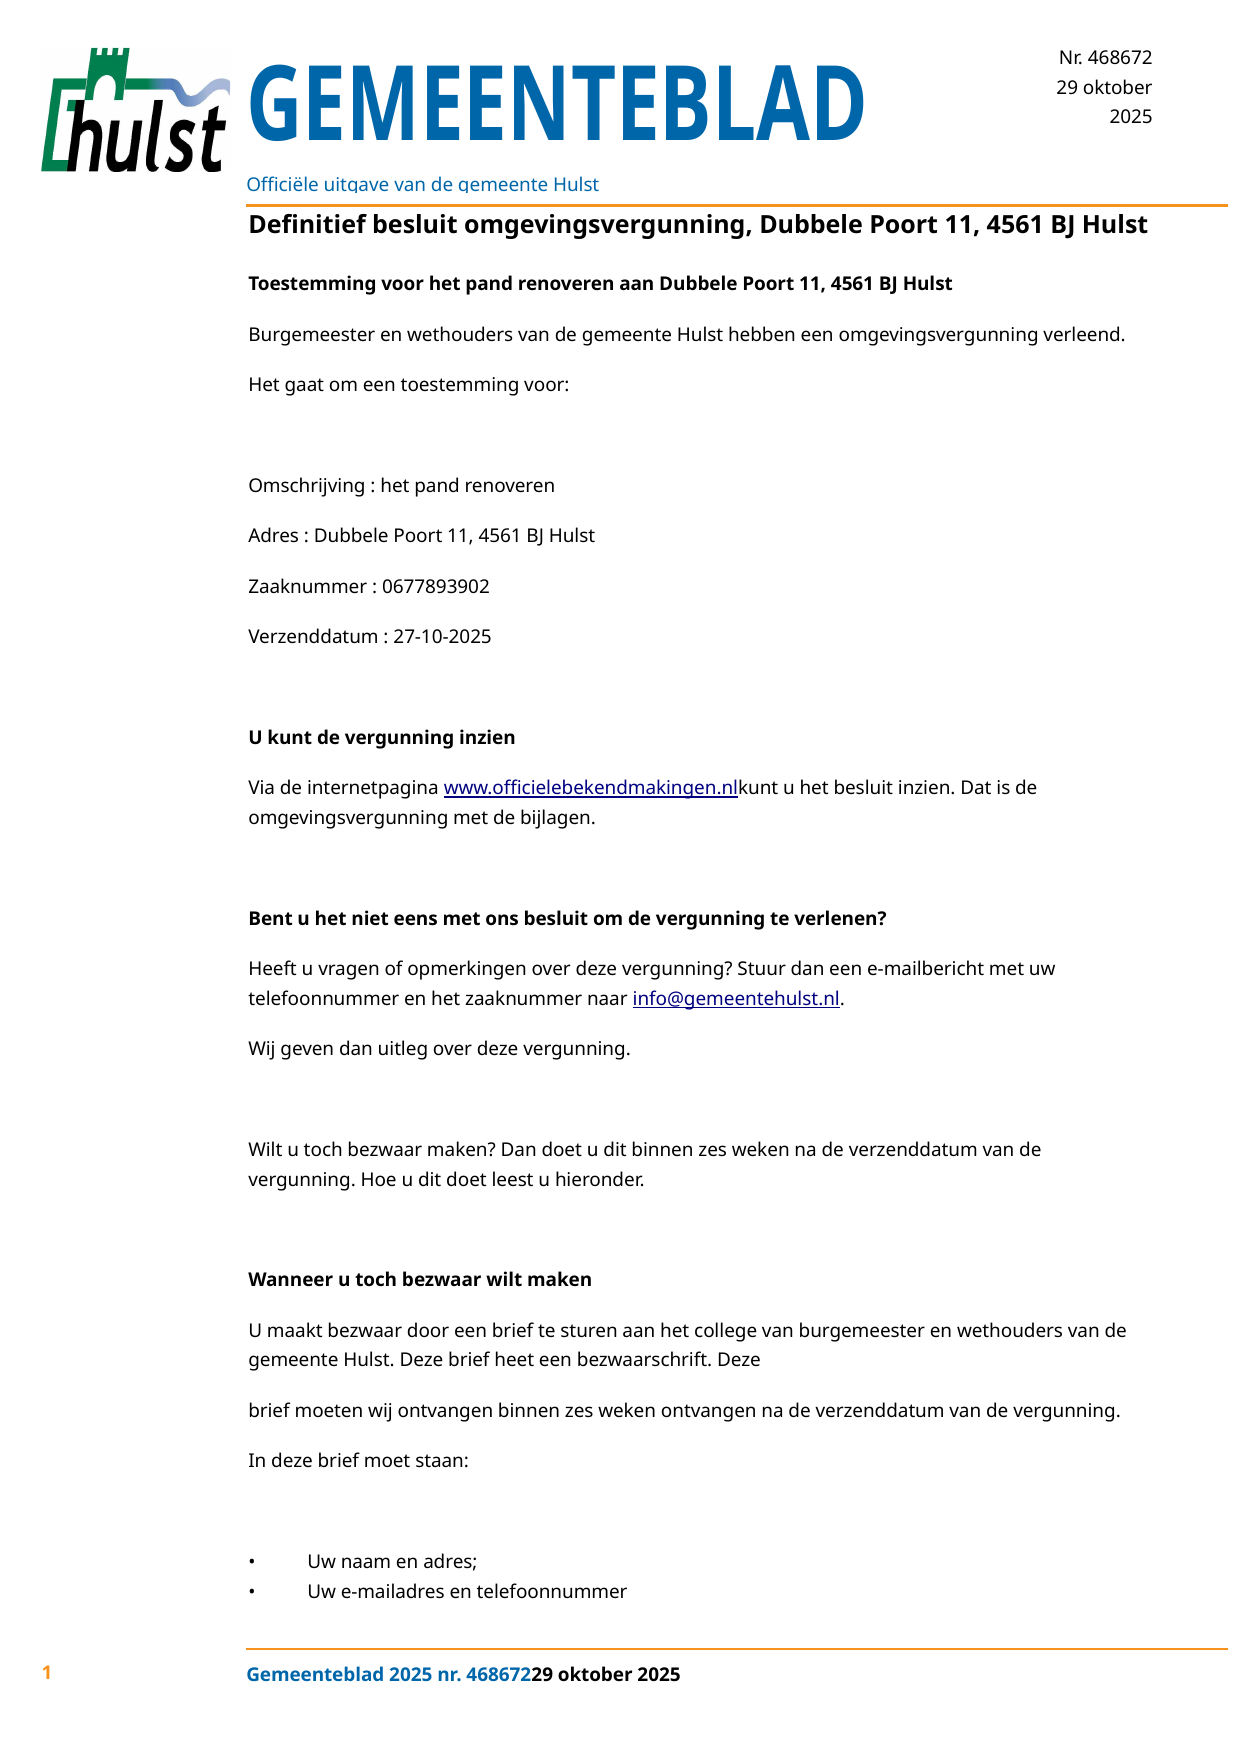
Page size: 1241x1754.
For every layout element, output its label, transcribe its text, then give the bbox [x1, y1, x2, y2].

text Zaaknummer : 0677893902 [248, 573, 1152, 598]
text Verzenddatum : 27-10-2025 [248, 623, 1152, 649]
text Definitief besluit omgevingsvergunning, Dubbele Poort 11, 4561 BJ Hulst [248, 207, 1152, 241]
text Wij geven dan uitleg over deze vergunning. [248, 1035, 1152, 1061]
text Burgemeester en wethouders van de gemeente Hulst hebben een omgevingsvergunning verleend. [248, 321, 1152, 346]
text Via de internetpagina www.officielebekendmakingen.nlkunt u het besluit inzien. Dat is de omgevingsvergunning met de bijlagen. [248, 774, 1152, 830]
text Het gaat om een toestemming voor: [248, 371, 1152, 397]
list Uw e-mailadres en telefoonnummer [248, 1578, 1152, 1603]
text Heeft u vragen of opmerkingen over deze vergunning? Stuur dan een e-mailbericht met uw telefoonnummer en het zaaknummer naar info@gemeentehulst.nl. [248, 955, 1152, 1011]
text Bent u het niet eens met ons besluit om de vergunning te verlenen? [248, 905, 1152, 931]
text U kunt de vergunning inzien [248, 724, 1152, 750]
text brief moeten wij ontvangen binnen zes weken ontvangen na de verzenddatum van de vergunning. [248, 1397, 1152, 1423]
picture [41, 47, 231, 172]
list Uw naam en adres; [248, 1548, 1152, 1574]
text Omschrijving : het pand renoveren [248, 472, 1152, 498]
text U maakt bezwaar door een brief te sturen aan het college van burgemeester en wethouders van de gemeente Hulst. Deze brief heet een bezwaarschrift. Deze [248, 1317, 1152, 1372]
text Wilt u toch bezwaar maken? Dan doet u dit binnen zes weken na de verzenddatum van de vergunning. Hoe u dit doet leest u hieronder. [248, 1136, 1152, 1191]
text Toestemming voor het pand renoveren aan Dubbele Poort 11, 4561 BJ Hulst [248, 270, 1152, 296]
text Wanneer u toch bezwaar wilt maken [248, 1267, 1152, 1292]
text In deze brief moet staan: [248, 1447, 1152, 1473]
text Adres : Dubbele Poort 11, 4561 BJ Hulst [248, 522, 1152, 548]
